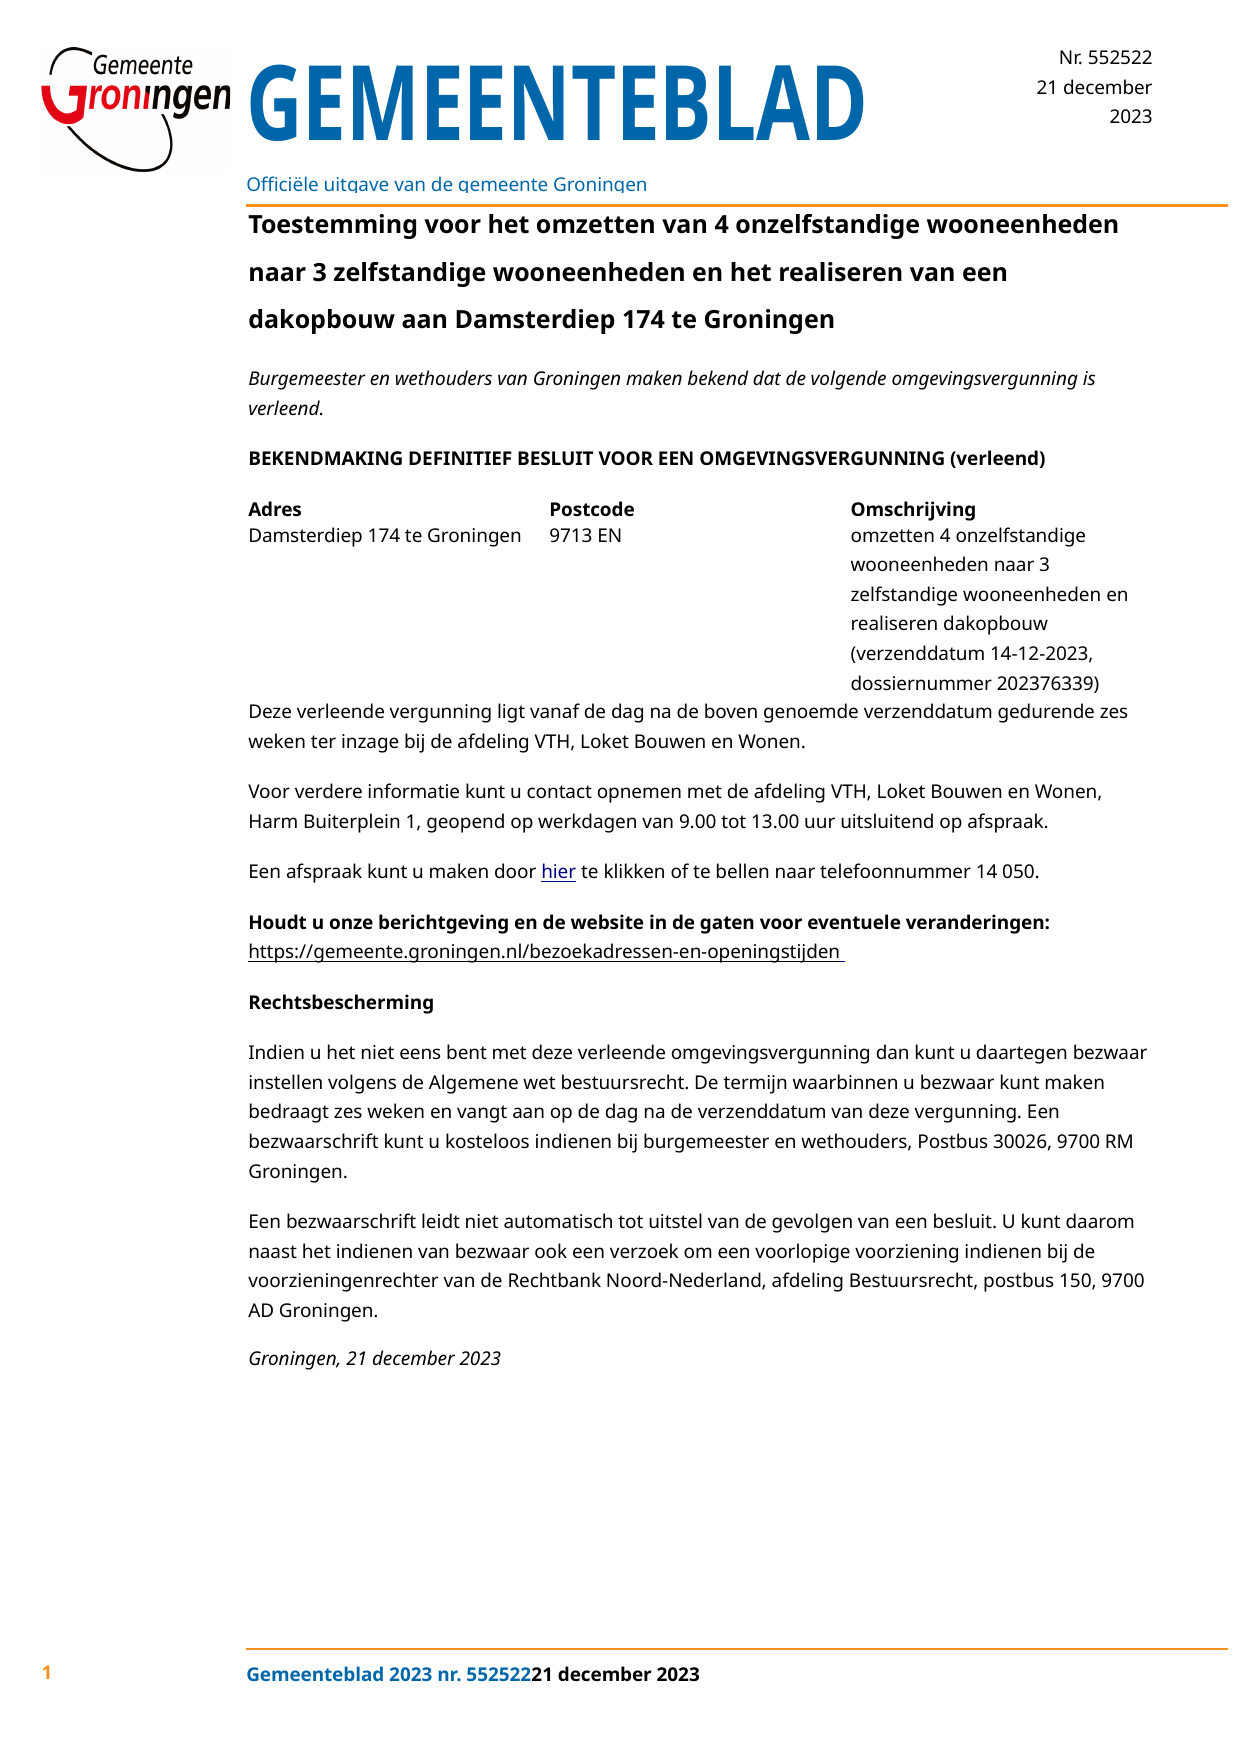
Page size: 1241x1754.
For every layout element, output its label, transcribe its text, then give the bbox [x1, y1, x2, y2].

table_header Adres [248, 496, 549, 522]
picture [41, 47, 231, 172]
text Een afspraak kunt u maken door hier te klikken of te bellen naar telefoonnummer 14 050. [248, 859, 1152, 884]
text Voor verdere informatie kunt u contact opnemen met de afdeling VTH, Loket Bouwen en Wonen, Harm Buiterplein 1, geopend op werkdagen van 9.00 tot 13.00 uur uitsluitend op afspraak. [248, 779, 1152, 834]
text Burgemeester en wethouders van Groningen maken bekend dat de volgende omgevingsvergunning is verleend. [248, 366, 1152, 421]
text Toestemming voor het omzetten van 4 onzelfstandige wooneenheden naar 3 zelfstandige wooneenheden en het realiseren van een dakopbouw aan Damsterdiep 174 te Groningen [248, 207, 1152, 336]
table_cell Damsterdiep 174 te Groningen [248, 522, 549, 695]
text Rechtsbescherming [248, 989, 1152, 1015]
table_header Postcode [549, 496, 850, 522]
text Een bezwaarschrift leidt niet automatisch tot uitstel van de gevolgen van een besluit. U kunt daarom naast het indienen van bezwaar ook een verzoek om een voorlopige voorziening indienen bij de voorzieningenrechter van de Rechtbank Noord-Nederland, afdeling Bestuursrecht, postbus 150, 9700 AD Groningen. [248, 1208, 1152, 1323]
text Deze verleende vergunning ligt vanaf de dag na de boven genoemde verzenddatum gedurende zes weken ter inzage bij de afdeling VTH, Loket Bouwen en Wonen. [248, 699, 1152, 754]
text BEKENDMAKING DEFINITIEF BESLUIT VOOR EEN OMGEVINGSVERGUNNING (verleend) [248, 446, 1152, 471]
text Groningen, 21 december 2023 [248, 1345, 1152, 1371]
table_header Omschrijving [850, 496, 1152, 522]
table_cell 9713 EN [549, 522, 850, 695]
text Indien u het niet eens bent met deze verleende omgevingsvergunning dan kunt u daartegen bezwaar instellen volgens de Algemene wet bestuursrecht. De termijn waarbinnen u bezwaar kunt maken bedraagt zes weken en vangt aan op de dag na de verzenddatum van deze vergunning. Een bezwaarschrift kunt u kosteloos indienen bij burgemeester en wethouders, Postbus 30026, 9700 RM Groningen. [248, 1039, 1152, 1183]
text Houdt u onze berichtgeving en de website in de gaten voor eventuele veranderingen: https://gemeente.groningen.nl/bezoekadressen-en-openingstijden [248, 909, 1152, 964]
table_cell omzetten 4 onzelfstandige wooneenheden naar 3 zelfstandige wooneenheden en realiseren dakopbouw (verzenddatum 14-12-2023, dossiernummer 202376339) [850, 522, 1152, 695]
